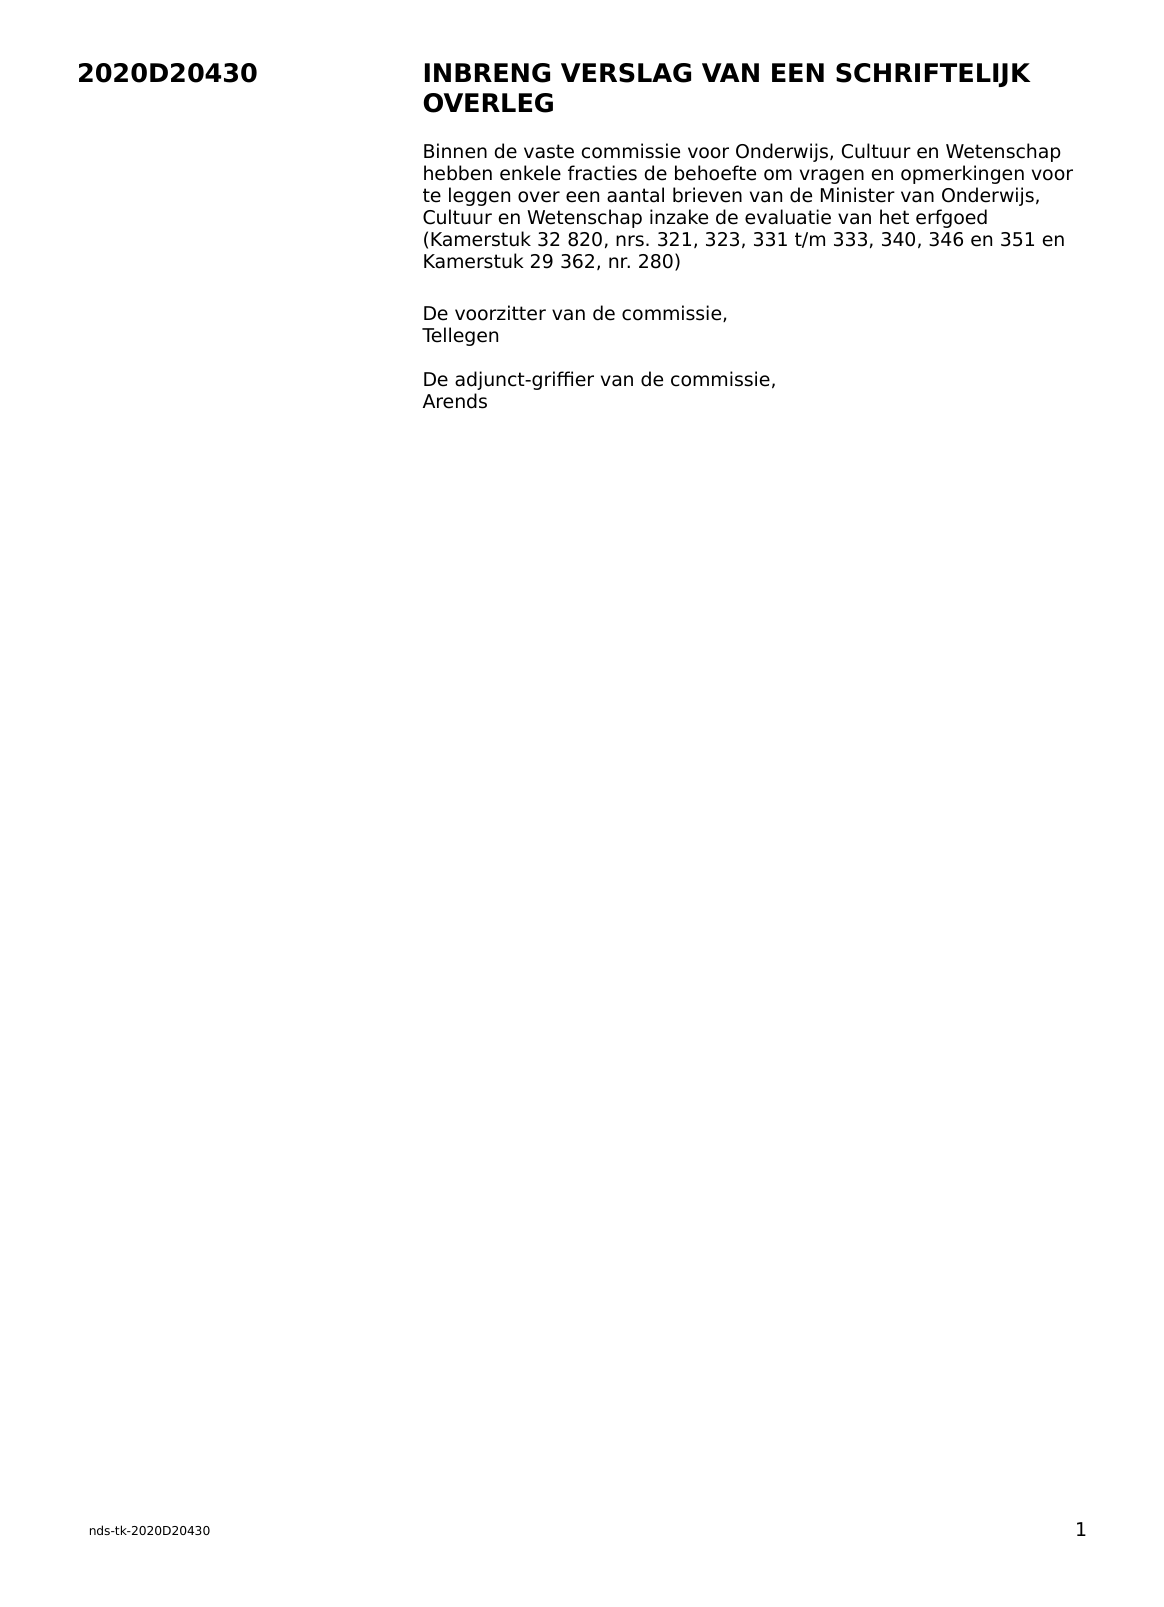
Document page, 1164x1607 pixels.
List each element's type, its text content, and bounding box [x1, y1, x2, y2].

text Binnen de vaste commissie voor Onderwijs, Cultuur en Wetenschap hebben enkele fracties de behoefte om vragen en opmerkingen voor te leggen over een aantal brieven van de Minister van Onderwijs, Cultuur en Wetenschap inzake de evaluatie van het erfgoed (Kamerstuk 32 820, nrs. 321, 323, 331 t/m 333, 340, 346 en 351 en Kamerstuk 29 362, nr. 280) [422, 141, 1087, 272]
text nds-tk-2020D20430 [88, 1524, 323, 1538]
text 2020D20430 INBRENG VERSLAG VAN EEN SCHRIFTELIJK OVERLEG [77, 59, 1087, 118]
text De voorzitter van de commissie, Tellegen [422, 302, 1087, 346]
text De adjunct-griffier van de commissie, Arends [422, 369, 1087, 413]
